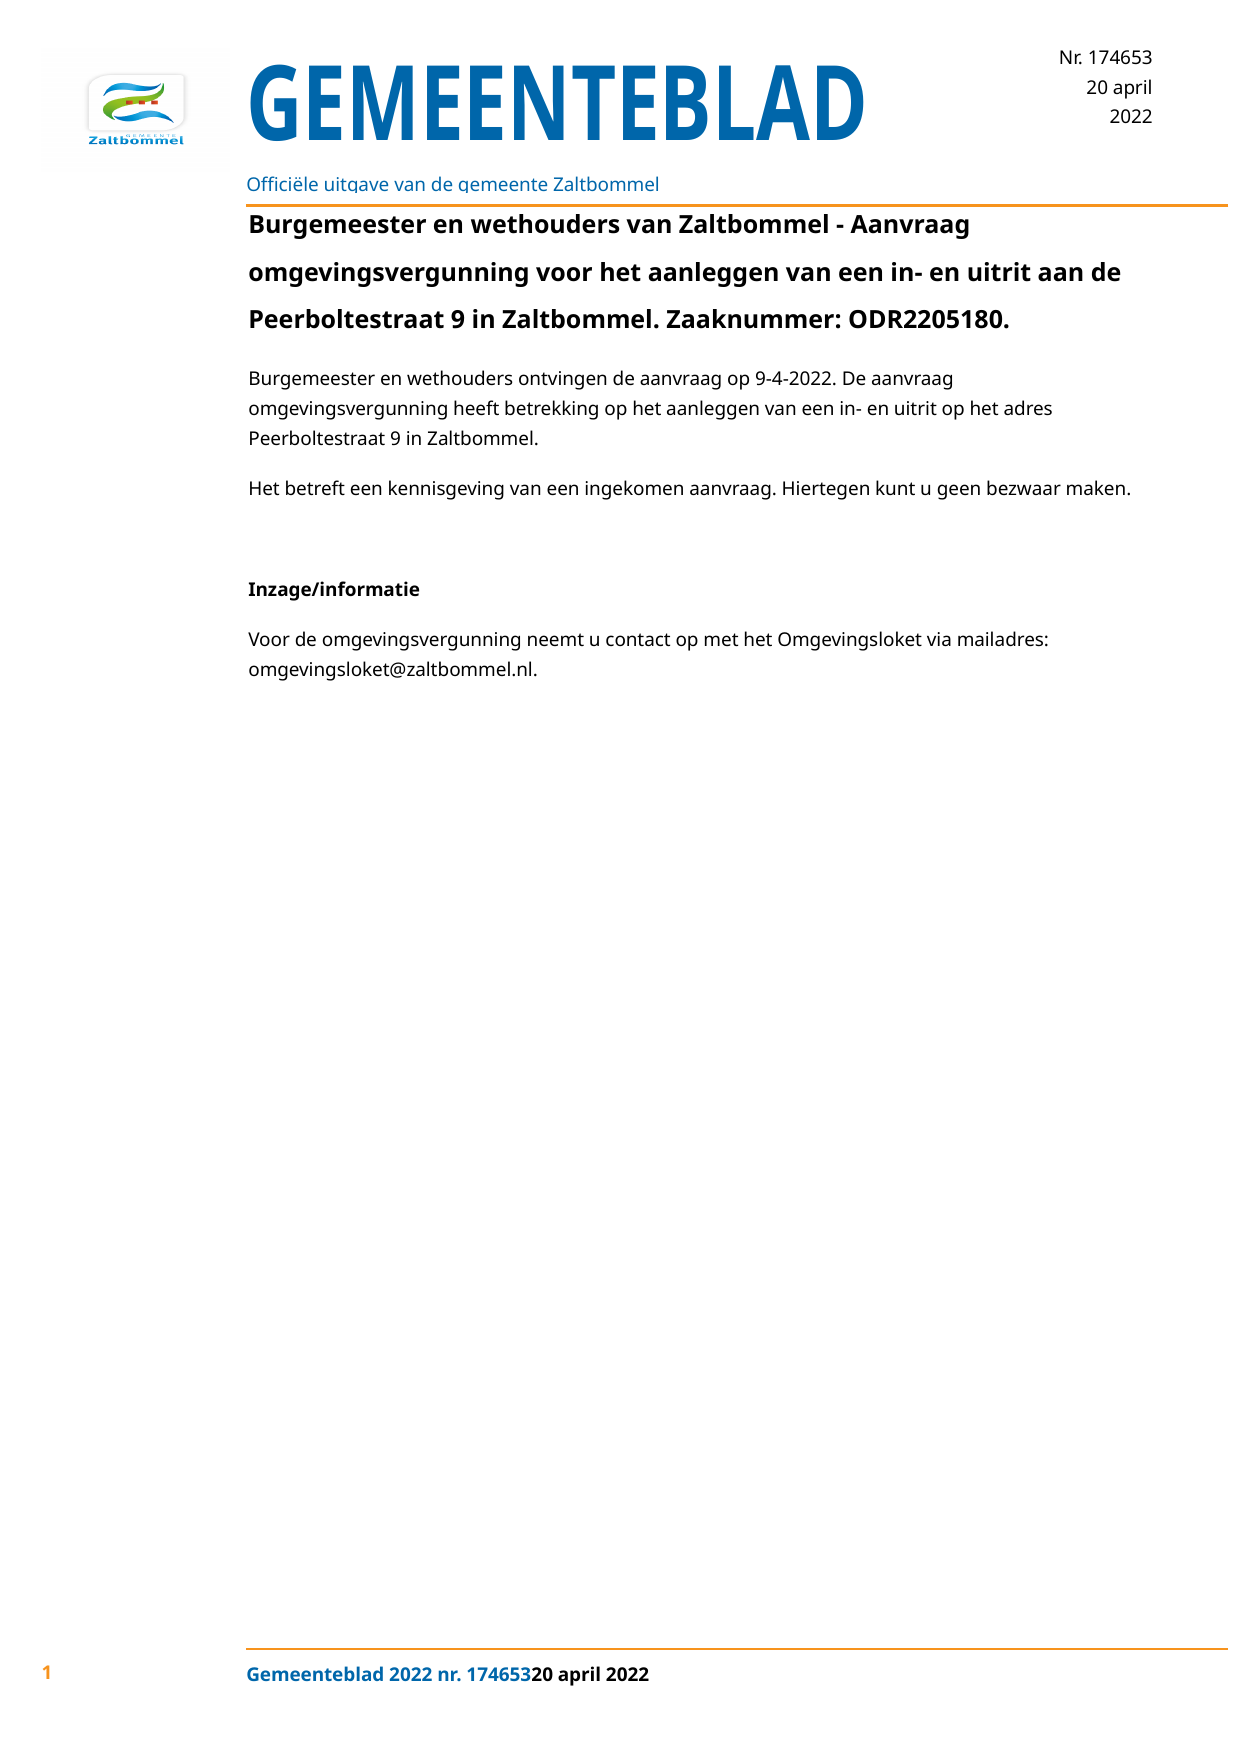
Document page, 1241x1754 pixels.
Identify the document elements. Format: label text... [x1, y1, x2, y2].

text Burgemeester en wethouders van Zaltbommel - Aanvraag omgevingsvergunning voor het aanleggen van een in- en uitrit aan de Peerboltestraat 9 in Zaltbommel. Zaaknummer: ODR2205180. [248, 207, 1152, 336]
picture [41, 47, 231, 172]
text Voor de omgevingsvergunning neemt u contact op met het Omgevingsloket via mailadres: omgevingsloket@zaltbommel.nl. [248, 626, 1152, 682]
text Inzage/informatie [248, 576, 1152, 602]
text Het betreft een kennisgeving van een ingekomen aanvraag. Hiertegen kunt u geen bezwaar maken. [248, 475, 1152, 501]
text Burgemeester en wethouders ontvingen de aanvraag op 9-4-2022. De aanvraag omgevingsvergunning heeft betrekking op het aanleggen van een in- en uitrit op het adres Peerboltestraat 9 in Zaltbommel. [248, 366, 1152, 450]
